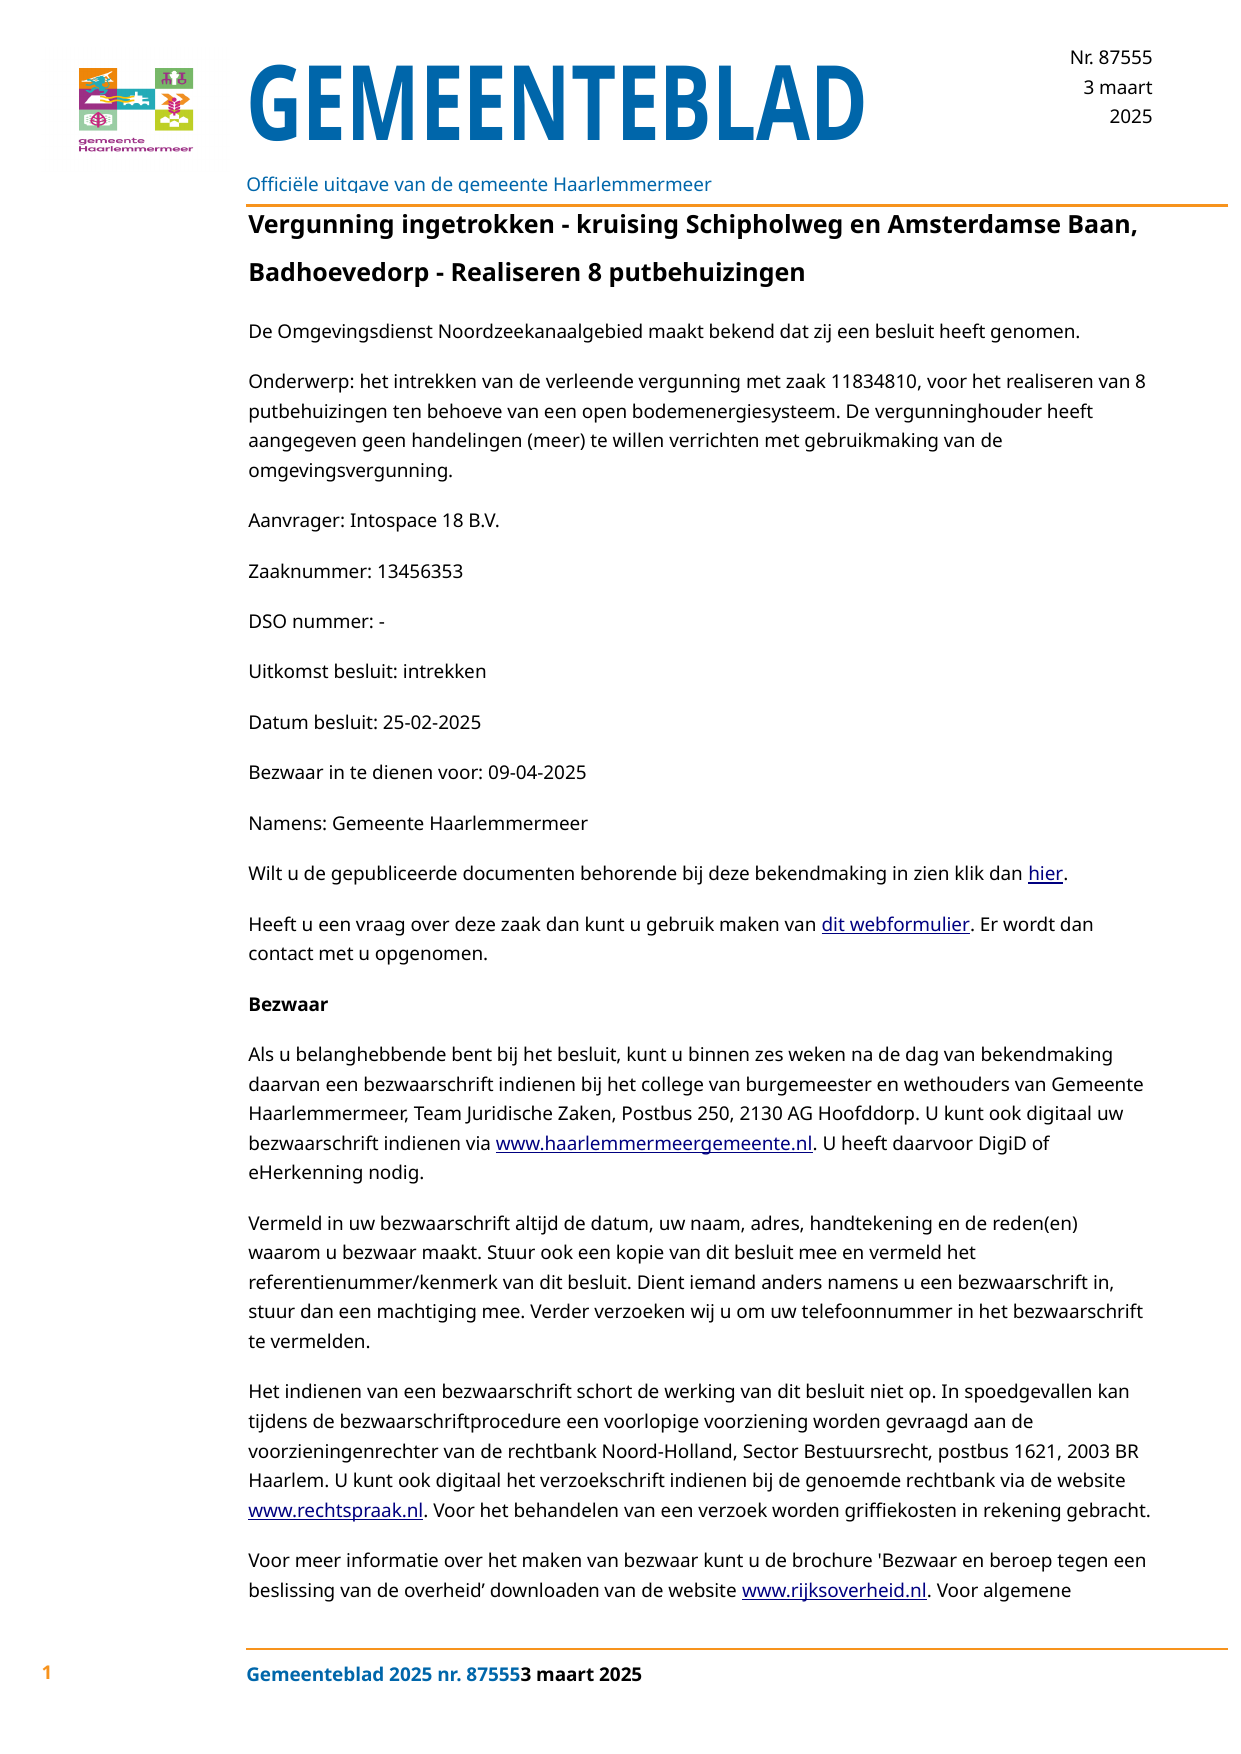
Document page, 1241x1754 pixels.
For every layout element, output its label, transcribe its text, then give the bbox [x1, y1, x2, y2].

text Datum besluit: 25-02-2025 [248, 709, 1152, 735]
text Vergunning ingetrokken - kruising Schipholweg en Amsterdamse Baan, Badhoevedorp - Realiseren 8 putbehuizingen [248, 207, 1152, 288]
text Voor meer informatie over het maken van bezwaar kunt u de brochure 'Bezwaar en beroep tegen een beslissing van de overheid’ downloaden van de website www.rijksoverheid.nl. Voor algemene [248, 1547, 1152, 1603]
text Wilt u de gepubliceerde documenten behorende bij deze bekendmaking in zien klik dan hier. [248, 860, 1152, 886]
text Zaaknummer: 13456353 [248, 558, 1152, 584]
text Heeft u een vraag over deze zaak dan kunt u gebruik maken van dit webformulier. Er wordt dan contact met u opgenomen. [248, 911, 1152, 966]
picture [41, 47, 231, 172]
text Bezwaar [248, 991, 1152, 1017]
text Uitkomst besluit: intrekken [248, 659, 1152, 684]
text Namens: Gemeente Haarlemmermeer [248, 810, 1152, 836]
text Het indienen van een bezwaarschrift schort de werking van dit besluit niet op. In spoedgevallen kan tijdens de bezwaarschriftprocedure een voorlopige voorziening worden gevraagd aan de voorzieningenrechter van de rechtbank Noord-Holland, Sector Bestuursrecht, postbus 1621, 2003 BR Haarlem. U kunt ook digitaal het verzoekschrift indienen bij de genoemde rechtbank via de website www.rechtspraak.nl. Voor het behandelen van een verzoek worden griffiekosten in rekening gebracht. [248, 1379, 1152, 1523]
text DSO nummer: - [248, 608, 1152, 634]
text Aanvrager: Intospace 18 B.V. [248, 507, 1152, 533]
text Onderwerp: het intrekken van de verleende vergunning met zaak 11834810, voor het realiseren van 8 putbehuizingen ten behoeve van een open bodemenergiesysteem. De vergunninghouder heeft aangegeven geen handelingen (meer) te willen verrichten met gebruikmaking van de omgevingsvergunning. [248, 368, 1152, 483]
text Vermeld in uw bezwaarschrift altijd de datum, uw naam, adres, handtekening en de reden(en) waarom u bezwaar maakt. Stuur ook een kopie van dit besluit mee en vermeld het referentienummer/kenmerk van dit besluit. Dient iemand anders namens u een bezwaarschrift in, stuur dan een machtiging mee. Verder verzoeken wij u om uw telefoonnummer in het bezwaarschrift te vermelden. [248, 1210, 1152, 1354]
text Als u belanghebbende bent bij het besluit, kunt u binnen zes weken na de dag van bekendmaking daarvan een bezwaarschrift indienen bij het college van burgemeester en wethouders van Gemeente Haarlemmermeer, Team Juridische Zaken, Postbus 250, 2130 AG Hoofddorp. U kunt ook digitaal uw bezwaarschrift indienen via www.haarlemmermeergemeente.nl. U heeft daarvoor DigiD of eHerkenning nodig. [248, 1041, 1152, 1185]
text De Omgevingsdienst Noordzeekanaalgebied maakt bekend dat zij een besluit heeft genomen. [248, 318, 1152, 344]
text Bezwaar in te dienen voor: 09-04-2025 [248, 759, 1152, 785]
